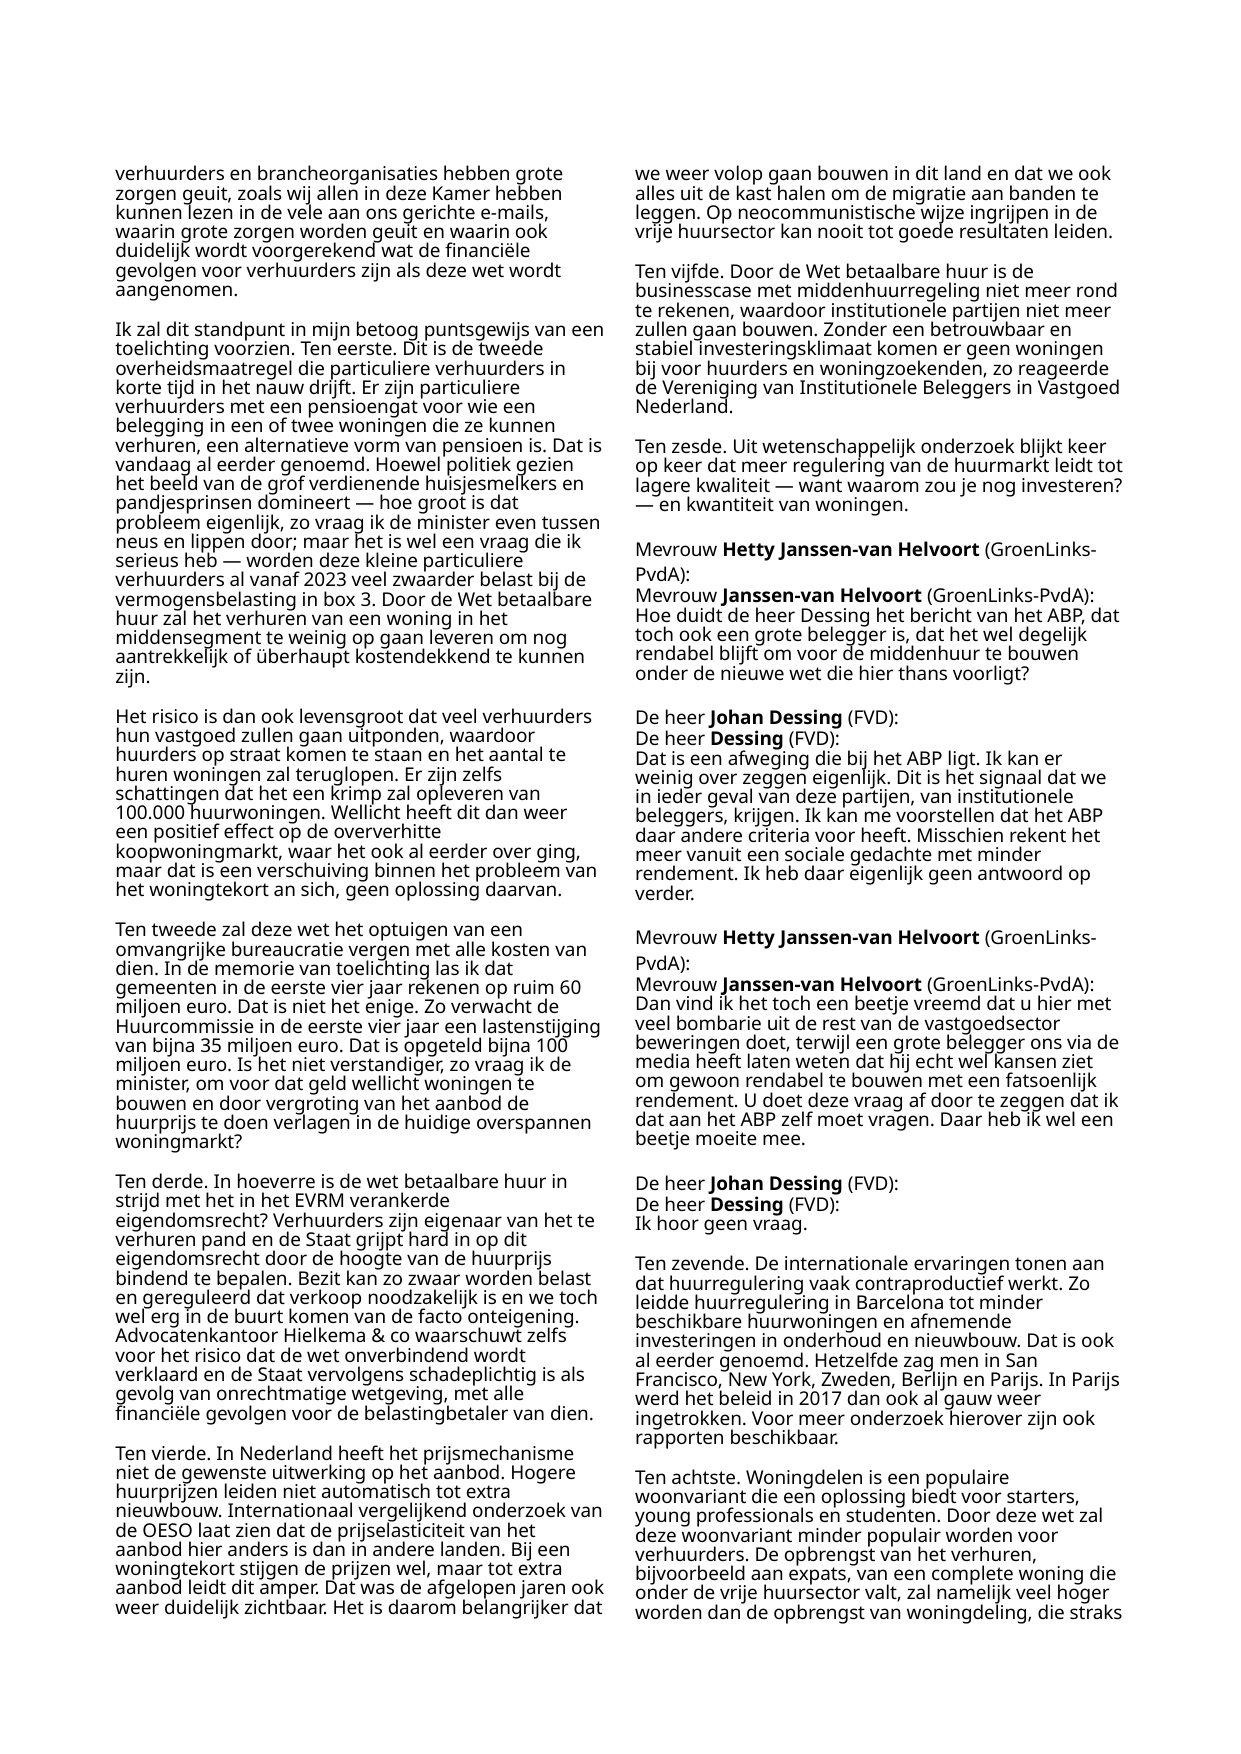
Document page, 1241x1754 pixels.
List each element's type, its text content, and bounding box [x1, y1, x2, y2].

text Mevrouw Janssen-van Helvoort (GroenLinks-PvdA): [635, 976, 1125, 995]
text Dat is een afweging die bij het ABP ligt. Ik kan er weinig over zeggen eigenlijk. Dit is het signaal dat we in ieder geval van deze partijen, van institutionele beleggers, krijgen. Ik kan me voorstellen dat het ABP daar andere criteria voor heeft. Misschien rekent het meer vanuit een sociale gedachte met minder rendement. Ik heb daar eigenlijk geen antwoord op verder. [635, 749, 1125, 904]
text Ten vierde. In Nederland heeft het prijsmechanisme niet de gewenste uitwerking op het aanbod. Hogere huurprijzen leiden niet automatisch tot extra nieuwbouw. Internationaal vergelijkend onderzoek van de OESO laat zien dat de prijselasticiteit van het aanbod hier anders is dan in andere landen. Bij een woningtekort stijgen de prijzen wel, maar tot extra aanbod leidt dit amper. Dat was de afgelopen jaren ook weer duidelijk zichtbaar. Het is daarom belangrijker dat [115, 1444, 605, 1618]
text Ik hoor geen vraag. [635, 1215, 1125, 1234]
text Ten derde. In hoeverre is de wet betaalbare huur in strijd met het in het EVRM verankerde eigendomsrecht? Verhuurders zijn eigenaar van het te verhuren pand en de Staat grijpt hard in op dit eigendomsrecht door de hoogte van de huurprijs bindend te bepalen. Bezit kan zo zwaar worden belast en gereguleerd dat verkoop noodzakelijk is en we toch wel erg in de buurt komen van de facto onteigening. Advocatenkantoor Hielkema & co waarschuwt zelfs voor het risico dat de wet onverbindend wordt verklaard en de Staat vervolgens schadeplichtig is als gevolg van onrechtmatige wetgeving, met alle financiële gevolgen voor de belastingbetaler van dien. [115, 1173, 605, 1424]
text Mevrouw Hetty Janssen-van Helvoort (GroenLinks-PvdA): [635, 536, 1125, 587]
text Ten zevende. De internationale ervaringen tonen aan dat huurregulering vaak contraproductief werkt. Zo leidde huurregulering in Barcelona tot minder beschikbare huurwoningen en afnemende investeringen in onderhoud en nieuwbouw. Dat is ook al eerder genoemd. Hetzelfde zag men in San Francisco, New York, Zweden, Berlijn en Parijs. In Parijs werd het beleid in 2017 dan ook al gauw weer ingetrokken. Voor meer onderzoek hierover zijn ook rapporten beschikbaar. [635, 1255, 1125, 1448]
text we weer volop gaan bouwen in dit land en dat we ook alles uit de kast halen om de migratie aan banden te leggen. Op neocommunistische wijze ingrijpen in de vrije huursector kan nooit tot goede resultaten leiden. [635, 165, 1125, 242]
text Mevrouw Janssen-van Helvoort (GroenLinks-PvdA): [635, 587, 1125, 607]
text Ten zesde. Uit wetenschappelijk onderzoek blijkt keer op keer dat meer regulering van de huurmarkt leidt tot lagere kwaliteit — want waarom zou je nog investeren? — en kwantiteit van woningen. [635, 438, 1125, 515]
text De heer Dessing (FVD): [635, 730, 1125, 749]
text De heer Johan Dessing (FVD): [635, 1170, 1125, 1196]
text Ten achtste. Woningdelen is een populaire woonvariant die een oplossing biedt voor starters, young professionals en studenten. Door deze wet zal deze woonvariant minder populair worden voor verhuurders. De opbrengst van het verhuren, bijvoorbeeld aan expats, van een complete woning die onder de vrije huursector valt, zal namelijk veel hoger worden dan de opbrengst van woningdeling, die straks [635, 1469, 1125, 1623]
text De heer Johan Dessing (FVD): [635, 704, 1125, 730]
text Ik zal dit standpunt in mijn betoog puntsgewijs van een toelichting voorzien. Ten eerste. Dit is de tweede overheidsmaatregel die particuliere verhuurders in korte tijd in het nauw drijft. Er zijn particuliere verhuurders met een pensioengat voor wie een belegging in een of twee woningen die ze kunnen verhuren, een alternatieve vorm van pensioen is. Dat is vandaag al eerder genoemd. Hoewel politiek gezien het beeld van de grof verdienende huisjesmelkers en pandjesprinsen domineert — hoe groot is dat probleem eigenlijk, zo vraag ik de minister even tussen neus en lippen door; maar het is wel een vraag die ik serieus heb — worden deze kleine particuliere verhuurders al vanaf 2023 veel zwaarder belast bij de vermogensbelasting in box 3. Door de Wet betaalbare huur zal het verhuren van een woning in het middensegment te weinig op gaan leveren om nog aantrekkelijk of überhaupt kostendekkend te kunnen zijn. [115, 321, 605, 687]
text Het risico is dan ook levensgroot dat veel verhuurders hun vastgoed zullen gaan uitponden, waardoor huurders op straat komen te staan en het aantal te huren woningen zal teruglopen. Er zijn zelfs schattingen dat het een krimp zal opleveren van 100.000 huurwoningen. Wellicht heeft dit dan weer een positief effect op de oververhitte koopwoningmarkt, waar het ook al eerder over ging, maar dat is een verschuiving binnen het probleem van het woningtekort an sich, geen oplossing daarvan. [115, 708, 605, 901]
text Mevrouw Hetty Janssen-van Helvoort (GroenLinks-PvdA): [635, 924, 1125, 976]
text De heer Dessing (FVD): [635, 1196, 1125, 1215]
text verhuurders en brancheorganisaties hebben grote zorgen geuit, zoals wij allen in deze Kamer hebben kunnen lezen in de vele aan ons gerichte e-mails, waarin grote zorgen worden geuit en waarin ook duidelijk wordt voorgerekend wat de financiële gevolgen voor verhuurders zijn als deze wet wordt aangenomen. [115, 165, 605, 300]
text Hoe duidt de heer Dessing het bericht van het ABP, dat toch ook een grote belegger is, dat het wel degelijk rendabel blijft om voor de middenhuur te bouwen onder de nieuwe wet die hier thans voorligt? [635, 607, 1125, 684]
text Ten vijfde. Door de Wet betaalbare huur is de businesscase met middenhuurregeling niet meer rond te rekenen, waardoor institutionele partijen niet meer zullen gaan bouwen. Zonder een betrouwbaar en stabiel investeringsklimaat komen er geen woningen bij voor huurders en woningzoekenden, zo reageerde de Vereniging van Institutionele Beleggers in Vastgoed Nederland. [635, 263, 1125, 417]
text Dan vind ik het toch een beetje vreemd dat u hier met veel bombarie uit de rest van de vastgoedsector beweringen doet, terwijl een grote belegger ons via de media heeft laten weten dat hij echt wel kansen ziet om gewoon rendabel te bouwen met een fatsoenlijk rendement. U doet deze vraag af door te zeggen dat ik dat aan het ABP zelf moet vragen. Daar heb ik wel een beetje moeite mee. [635, 995, 1125, 1149]
text Ten tweede zal deze wet het optuigen van een omvangrijke bureaucratie vergen met alle kosten van dien. In de memorie van toelichting las ik dat gemeenten in de eerste vier jaar rekenen op ruim 60 miljoen euro. Dat is niet het enige. Zo verwacht de Huurcommissie in de eerste vier jaar een lastenstijging van bijna 35 miljoen euro. Dat is opgeteld bijna 100 miljoen euro. Is het niet verstandiger, zo vraag ik de minister, om voor dat geld wellicht woningen te bouwen en door vergroting van het aanbod de huurprijs te doen verlagen in de huidige overspannen woningmarkt? [115, 921, 605, 1152]
